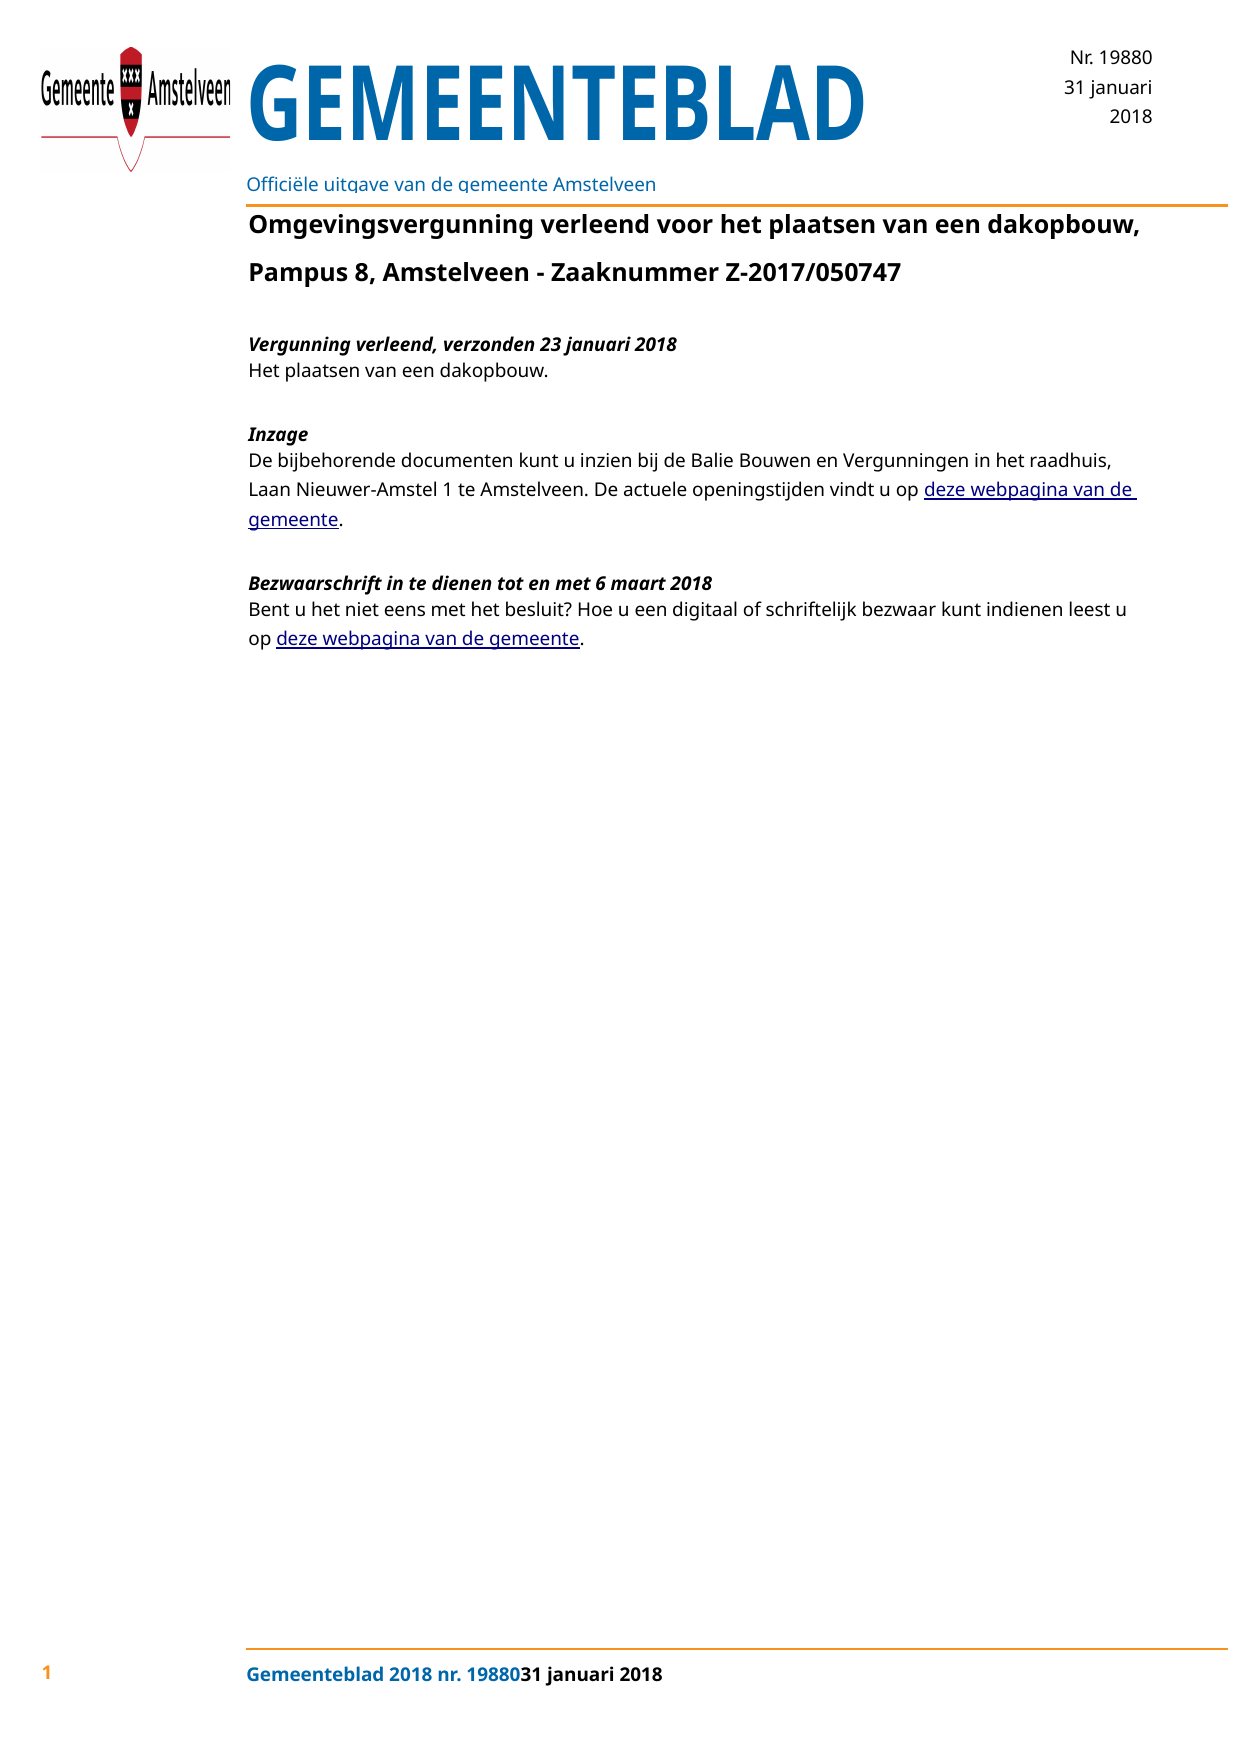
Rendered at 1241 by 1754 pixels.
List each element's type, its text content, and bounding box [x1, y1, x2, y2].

text Inzage [248, 421, 1152, 447]
text Bezwaarschrift in te dienen tot en met 6 maart 2018 [248, 570, 1152, 596]
text Het plaatsen van een dakopbouw. [248, 357, 1152, 383]
text De bijbehorende documenten kunt u inzien bij de Balie Bouwen en Vergunningen in het raadhuis, Laan Nieuwer-Amstel 1 te Amstelveen. De actuele openingstijden vindt u op deze webpagina van de gemeente. [248, 447, 1152, 532]
text Omgevingsvergunning verleend voor het plaatsen van een dakopbouw, Pampus 8, Amstelveen - Zaaknummer Z-2017/050747 [248, 207, 1152, 288]
picture [41, 47, 231, 172]
text Vergunning verleend, verzonden 23 januari 2018 [248, 331, 1152, 357]
text Bent u het niet eens met het besluit? Hoe u een digitaal of schriftelijk bezwaar kunt indienen leest u op deze webpagina van de gemeente. [248, 596, 1152, 651]
